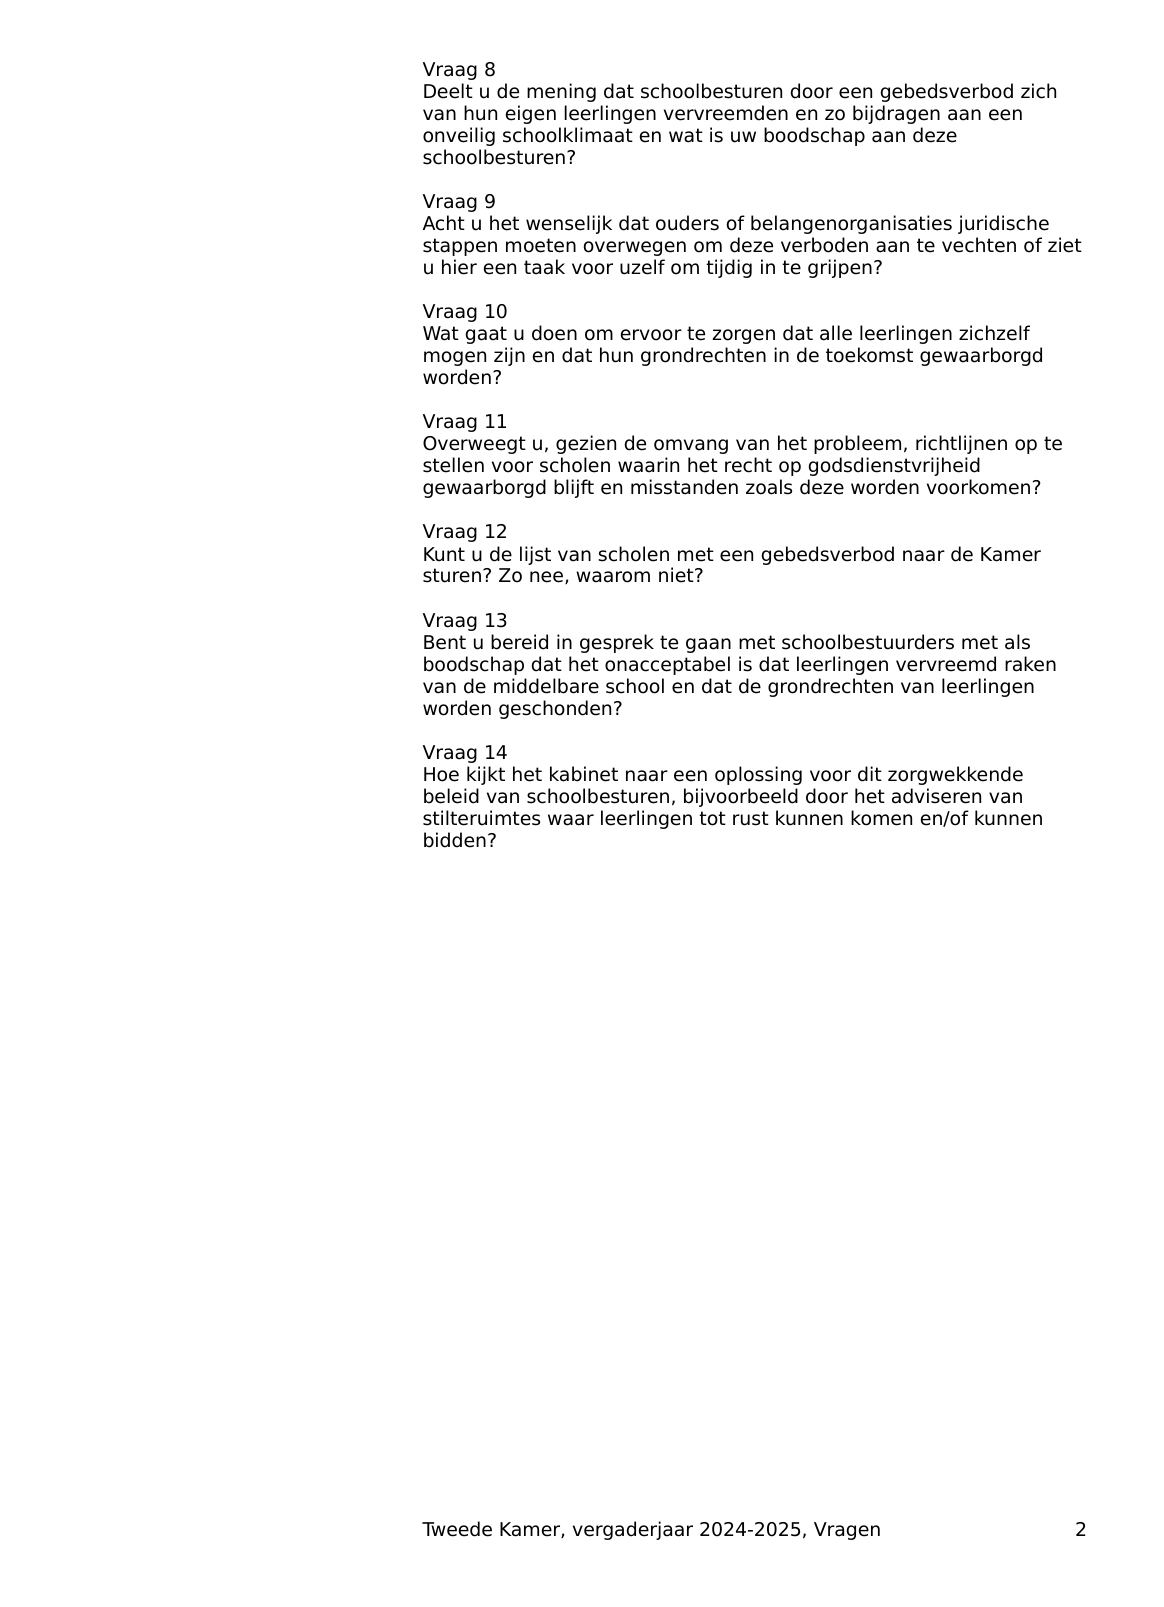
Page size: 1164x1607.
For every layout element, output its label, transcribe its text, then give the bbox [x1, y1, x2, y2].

text Bent u bereid in gesprek te gaan met schoolbestuurders met als boodschap dat het onacceptabel is dat leerlingen vervreemd raken van de middelbare school en dat de grondrechten van leerlingen worden geschonden? [422, 632, 1087, 719]
text Vraag 11 [422, 411, 1087, 433]
text Kunt u de lijst van scholen met een gebedsverbod naar de Kamer sturen? Zo nee, waarom niet? [422, 543, 1087, 587]
text Hoe kijkt het kabinet naar een oplossing voor dit zorgwekkende beleid van schoolbesturen, bijvoorbeeld door het adviseren van stilteruimtes waar leerlingen tot rust kunnen komen en/of kunnen bidden? [422, 764, 1087, 852]
text Vraag 9 [422, 191, 1087, 213]
text Vraag 8 [422, 59, 1087, 81]
text Vraag 13 [422, 609, 1087, 632]
text Deelt u de mening dat schoolbesturen door een gebedsverbod zich van hun eigen leerlingen vervreemden en zo bijdragen aan een onveilig schoolklimaat en wat is uw boodschap aan deze schoolbesturen? [422, 81, 1087, 169]
text Acht u het wenselijk dat ouders of belangenorganisaties juridische stappen moeten overwegen om deze verboden aan te vechten of ziet u hier een taak voor uzelf om tijdig in te grijpen? [422, 213, 1087, 279]
text Wat gaat u doen om ervoor te zorgen dat alle leerlingen zichzelf mogen zijn en dat hun grondrechten in de toekomst gewaarborgd worden? [422, 323, 1087, 389]
text Overweegt u, gezien de omvang van het probleem, richtlijnen op te stellen voor scholen waarin het recht op godsdienstvrijheid gewaarborgd blijft en misstanden zoals deze worden voorkomen? [422, 433, 1087, 499]
text Vraag 10 [422, 301, 1087, 323]
text Vraag 14 [422, 742, 1087, 764]
text Vraag 12 [422, 521, 1087, 543]
